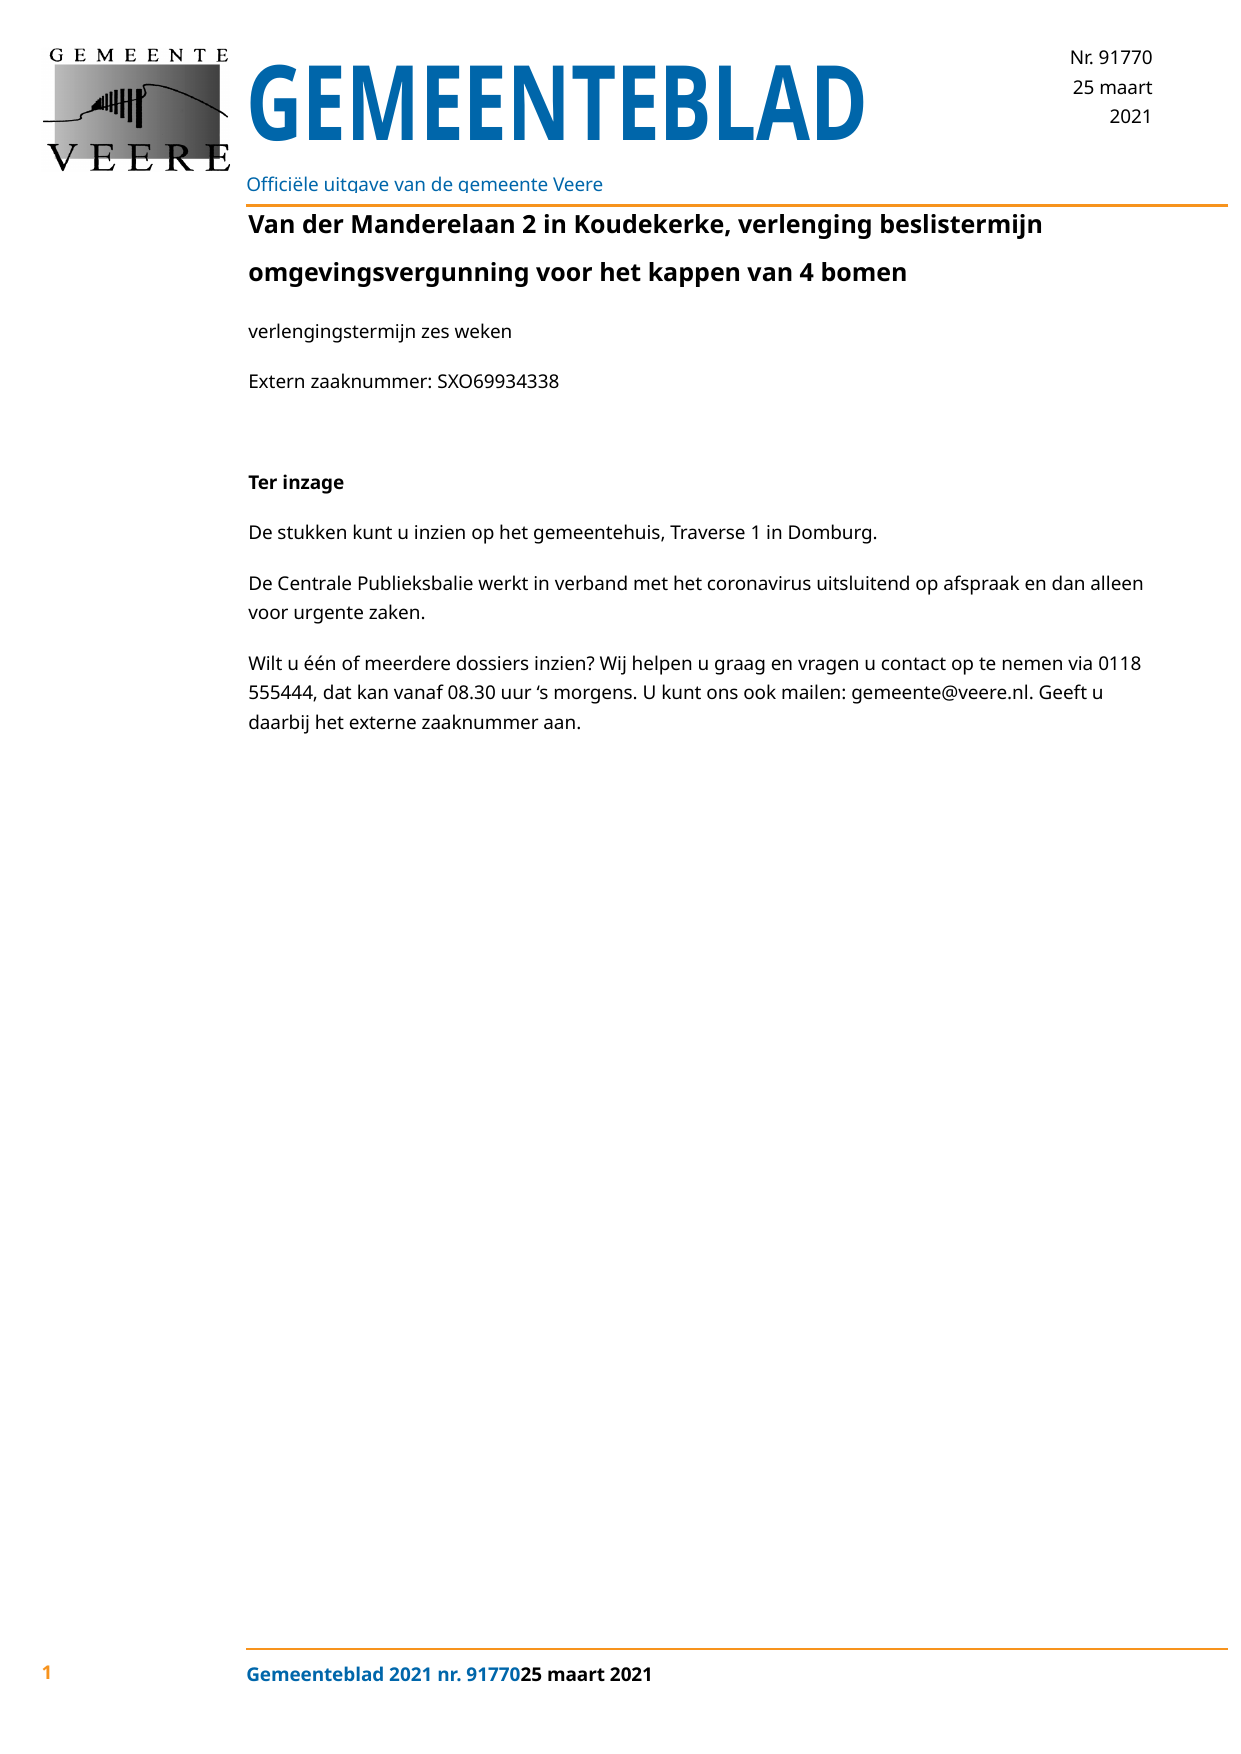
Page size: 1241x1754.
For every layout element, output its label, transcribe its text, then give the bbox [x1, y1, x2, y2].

text Wilt u één of meerdere dossiers inzien? Wij helpen u graag en vragen u contact op te nemen via 0118 555444, dat kan vanaf 08.30 uur ‘s morgens. U kunt ons ook mailen: gemeente@veere.nl. Geeft u daarbij het externe zaaknummer aan. [248, 650, 1152, 735]
text verlengingstermijn zes weken [248, 318, 1152, 344]
text De Centrale Publieksbalie werkt in verband met het coronavirus uitsluitend op afspraak en dan alleen voor urgente zaken. [248, 570, 1152, 625]
text Ter inzage [248, 469, 1152, 495]
text Extern zaaknummer: SXO69934338 [248, 368, 1152, 394]
picture [41, 47, 231, 172]
text Van der Manderelaan 2 in Koudekerke, verlenging beslistermijn omgevingsvergunning voor het kappen van 4 bomen [248, 207, 1152, 288]
text De stukken kunt u inzien op het gemeentehuis, Traverse 1 in Domburg. [248, 519, 1152, 545]
